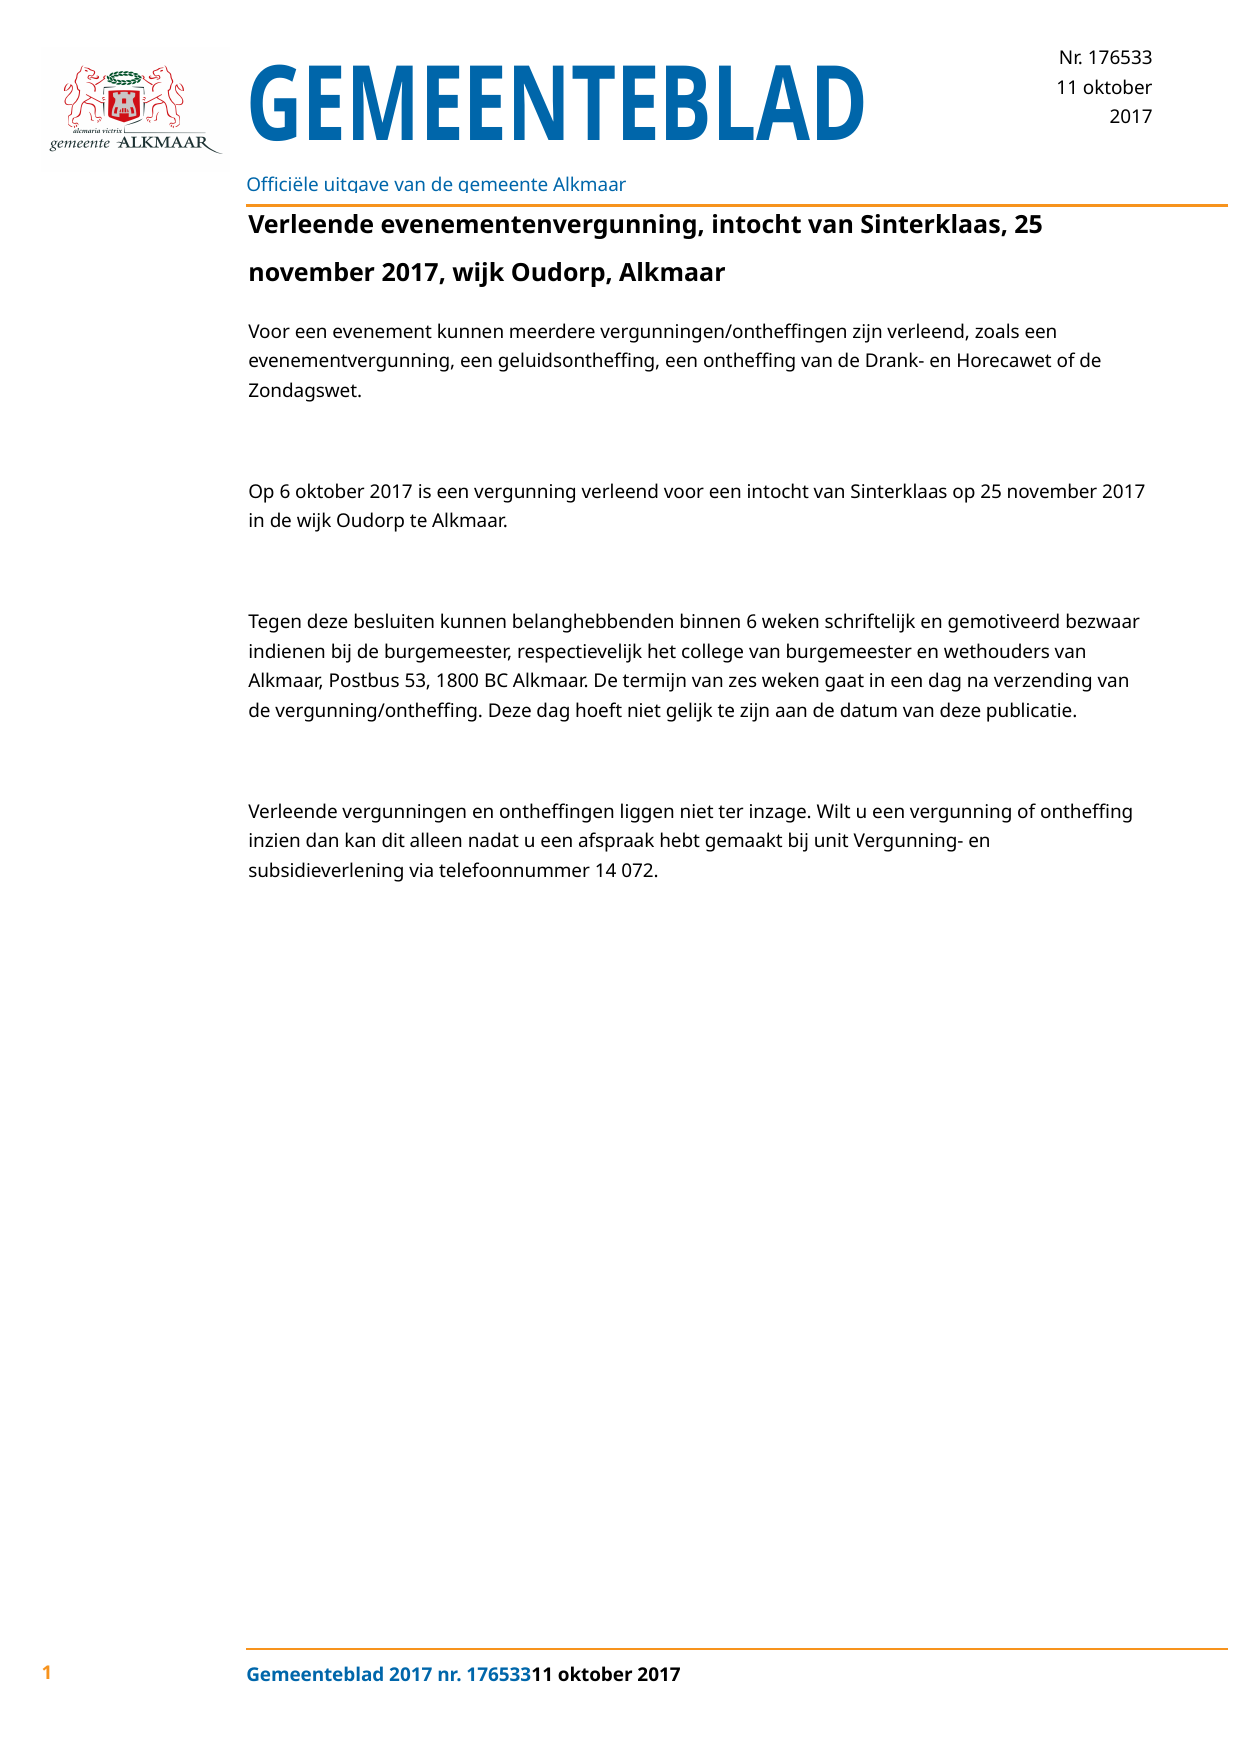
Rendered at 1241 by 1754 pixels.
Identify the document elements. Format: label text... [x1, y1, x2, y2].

text Verleende vergunningen en ontheffingen liggen niet ter inzage. Wilt u een vergunning of ontheffing inzien dan kan dit alleen nadat u een afspraak hebt gemaakt bij unit Vergunning- en subsidieverlening via telefoonnummer 14 072. [248, 798, 1152, 883]
text Voor een evenement kunnen meerdere vergunningen/ontheffingen zijn verleend, zoals een evenementvergunning, een geluidsontheffing, een ontheffing van de Drank- en Horecawet of de Zondagswet. [248, 318, 1152, 403]
text Op 6 oktober 2017 is een vergunning verleend voor een intocht van Sinterklaas op 25 november 2017 in de wijk Oudorp te Alkmaar. [248, 478, 1152, 533]
text Tegen deze besluiten kunnen belanghebbenden binnen 6 weken schriftelijk en gemotiveerd bezwaar indienen bij de burgemeester, respectievelijk het college van burgemeester en wethouders van Alkmaar, Postbus 53, 1800 BC Alkmaar. De termijn van zes weken gaat in een dag na verzending van de vergunning/ontheffing. Deze dag hoeft niet gelijk te zijn aan de datum van deze publicatie. [248, 608, 1152, 723]
picture [41, 47, 231, 172]
text Verleende evenementenvergunning, intocht van Sinterklaas, 25 november 2017, wijk Oudorp, Alkmaar [248, 207, 1152, 288]
